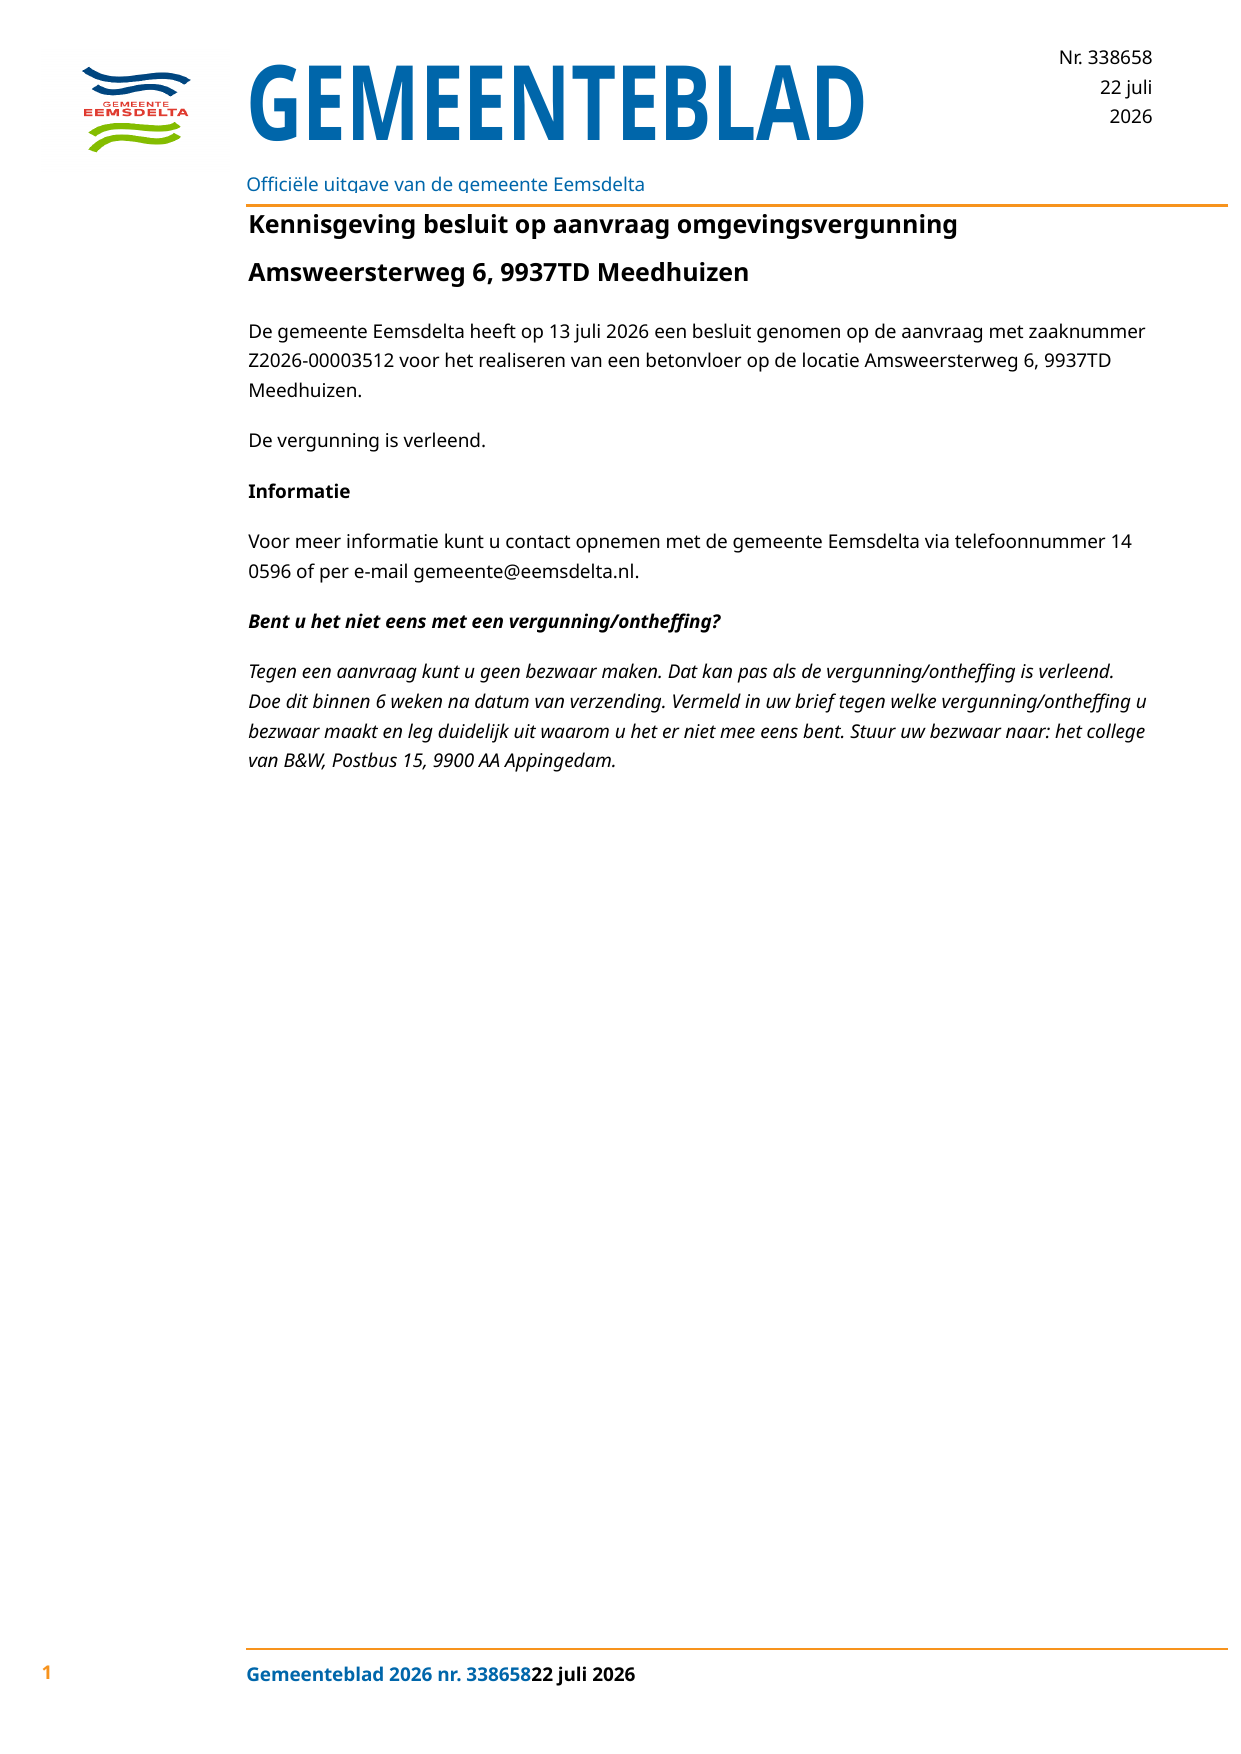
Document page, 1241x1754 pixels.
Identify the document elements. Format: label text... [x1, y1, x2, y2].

text Voor meer informatie kunt u contact opnemen met de gemeente Eemsdelta via telefoonnummer 14 0596 of per e-mail gemeente@eemsdelta.nl. [248, 528, 1152, 584]
text Bent u het niet eens met een vergunning/ontheffing? [248, 608, 1152, 634]
text Informatie [248, 478, 1152, 504]
text De gemeente Eemsdelta heeft op 13 juli 2026 een besluit genomen op de aanvraag met zaaknummer Z2026-00003512 voor het realiseren van een betonvloer op de locatie Amsweersterweg 6, 9937TD Meedhuizen. [248, 318, 1152, 403]
text Kennisgeving besluit op aanvraag omgevingsvergunning Amsweersterweg 6, 9937TD Meedhuizen [248, 207, 1152, 288]
text Tegen een aanvraag kunt u geen bezwaar maken. Dat kan pas als de vergunning/ontheffing is verleend. Doe dit binnen 6 weken na datum van verzending. Vermeld in uw brief tegen welke vergunning/ontheffing u bezwaar maakt en leg duidelijk uit waarom u het er niet mee eens bent. Stuur uw bezwaar naar: het college van B&W, Postbus 15, 9900 AA Appingedam. [248, 659, 1152, 773]
picture [41, 47, 231, 172]
text De vergunning is verleend. [248, 427, 1152, 453]
